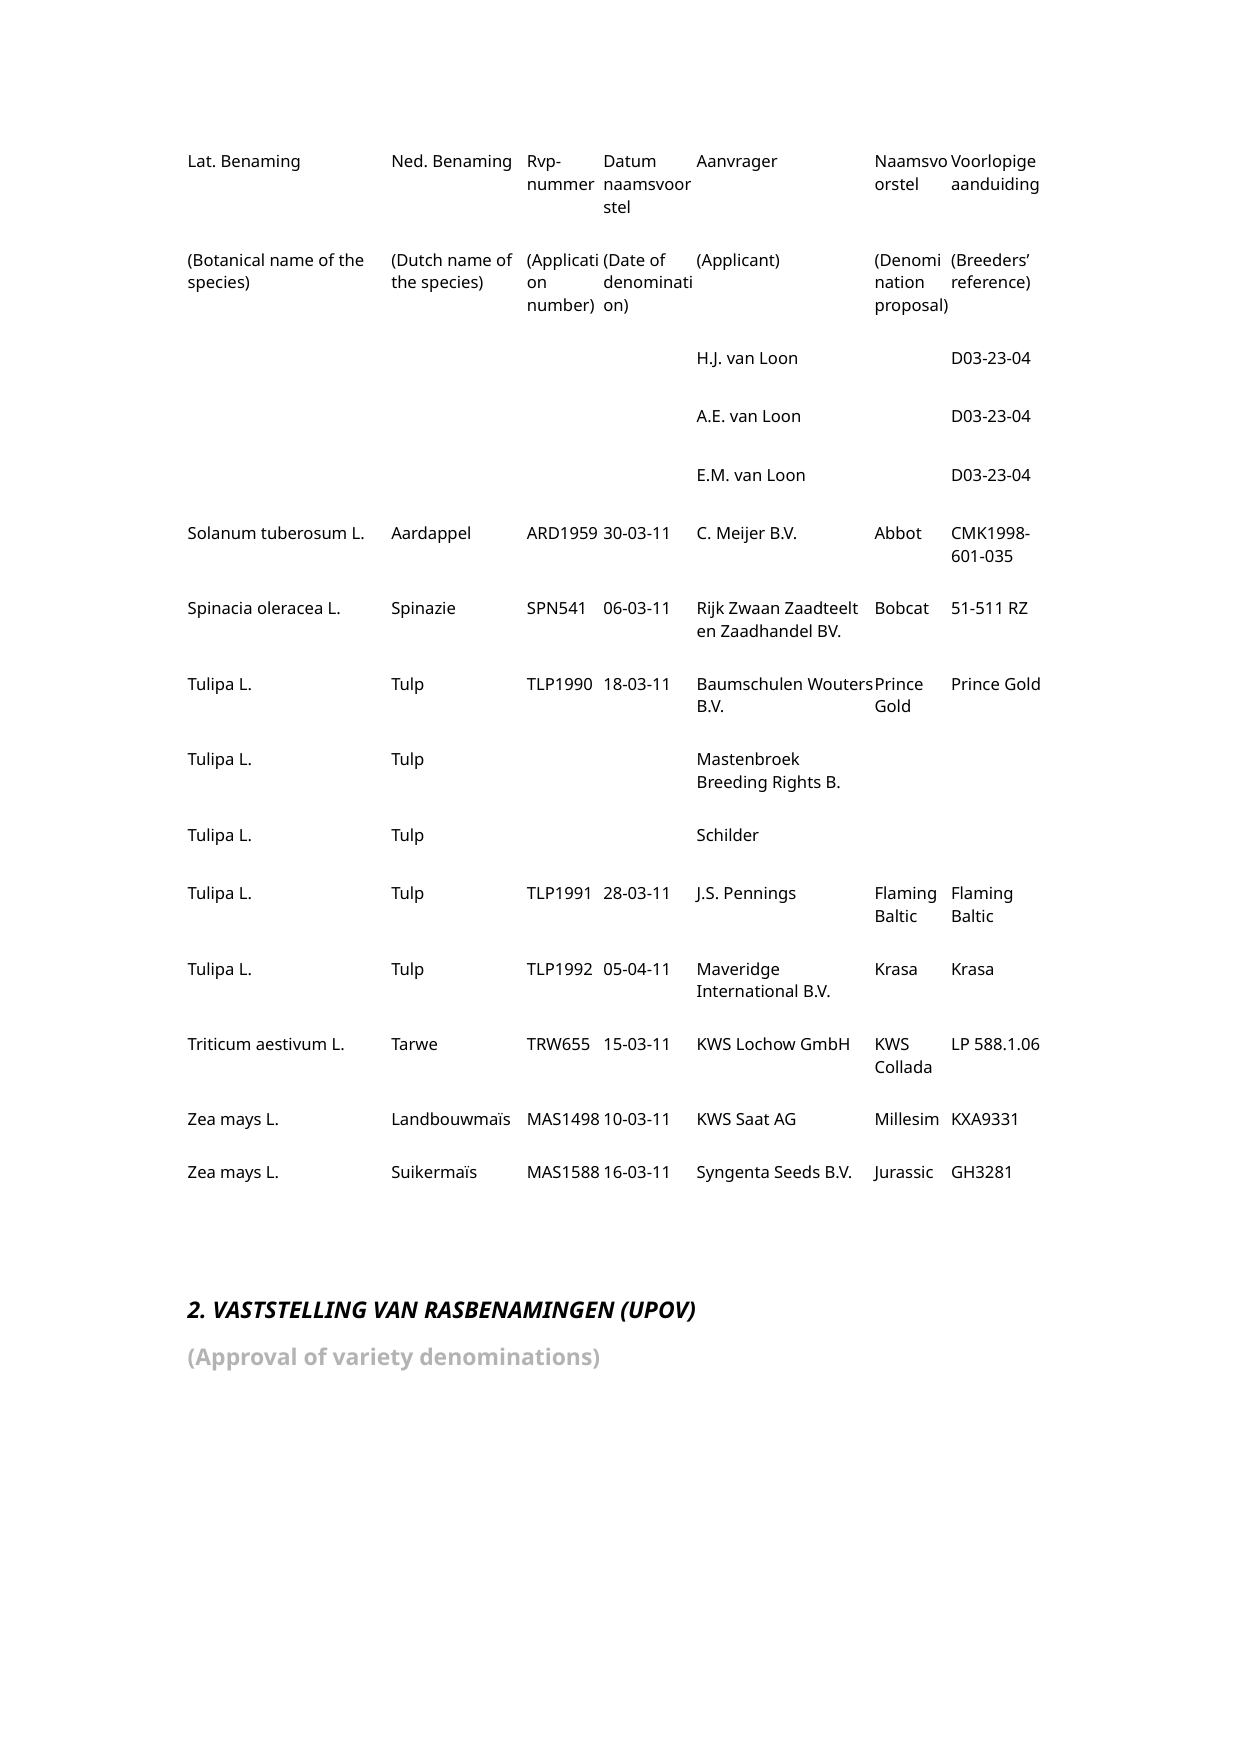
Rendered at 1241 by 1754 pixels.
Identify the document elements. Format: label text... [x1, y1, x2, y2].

table_cell Zea mays L. [188, 1108, 391, 1161]
table_cell Flaming Baltic [951, 882, 1053, 957]
table_cell 16-03-11 [603, 1161, 696, 1213]
table_cell 15-03-11 [603, 1033, 696, 1108]
table_cell [951, 748, 1053, 823]
table_cell Mastenbroek Breeding Rights B. [696, 748, 874, 823]
table_cell 51-511 RZ [951, 597, 1053, 672]
table_cell TLP1990 [527, 673, 603, 748]
table_cell ARD1959 [527, 522, 603, 597]
table_cell TLP1992 [527, 957, 603, 1032]
table_cell D03-23-04 [951, 405, 1053, 463]
table_cell [527, 748, 603, 823]
table_cell Tulipa L. [188, 748, 391, 823]
table_cell [391, 463, 527, 522]
table_cell [874, 823, 951, 882]
table_cell Solanum tuberosum L. [188, 522, 391, 597]
table_cell [527, 823, 603, 882]
table_cell Millesim [874, 1108, 951, 1161]
table_cell [603, 405, 696, 463]
table_cell Maveridge International B.V. [696, 957, 874, 1032]
table_cell [874, 748, 951, 823]
table_cell Krasa [951, 957, 1053, 1032]
table_header Aanvrager [696, 150, 874, 248]
table_cell [603, 823, 696, 882]
table_cell Baumschulen Wouters B.V. [696, 673, 874, 748]
table_cell (Applicant) [696, 248, 874, 346]
table_cell KWS Collada [874, 1033, 951, 1108]
table_cell LP 588.1.06 [951, 1033, 1053, 1108]
table_cell Spinacia oleracea L. [188, 597, 391, 672]
table_cell [603, 748, 696, 823]
table_cell Tulp [391, 957, 527, 1032]
table_cell C. Meijer B.V. [696, 522, 874, 597]
table_cell KWS Saat AG [696, 1108, 874, 1161]
table_cell 30-03-11 [603, 522, 696, 597]
table_cell J.S. Pennings [696, 882, 874, 957]
table_cell 28-03-11 [603, 882, 696, 957]
table_cell Landbouwmaïs [391, 1108, 527, 1161]
table_cell [391, 405, 527, 463]
table_cell [603, 463, 696, 522]
table_cell Schilder [696, 823, 874, 882]
table_cell [188, 463, 391, 522]
table_header Voorlopige aanduiding [951, 150, 1053, 248]
table_cell Flaming Baltic [874, 882, 951, 957]
table_cell [188, 346, 391, 405]
table_cell SPN541 [527, 597, 603, 672]
subtitle 2. VASTSTELLING VAN RASBENAMINGEN (UPOV) [187, 1294, 1053, 1326]
table_cell 05-04-11 [603, 957, 696, 1032]
table_cell Rijk Zwaan Zaadteelt en Zaadhandel BV. [696, 597, 874, 672]
table_cell [874, 346, 951, 405]
table_cell 18-03-11 [603, 673, 696, 748]
table_cell [527, 463, 603, 522]
table_cell H.J. van Loon [696, 346, 874, 405]
table_cell (Denomination proposal) [874, 248, 951, 346]
table_cell Tulipa L. [188, 673, 391, 748]
table_cell [527, 405, 603, 463]
table_cell A.E. van Loon [696, 405, 874, 463]
table_cell [527, 346, 603, 405]
table_cell Abbot [874, 522, 951, 597]
table_header Datum naamsvoorstel [603, 150, 696, 248]
table_cell Tulp [391, 748, 527, 823]
table_header Ned. Benaming [391, 150, 527, 248]
table_cell TRW655 [527, 1033, 603, 1108]
table_header Rvp-nummer [527, 150, 603, 248]
table_cell Tulipa L. [188, 882, 391, 957]
text (Approval of variety denominations) [187, 1341, 1053, 1372]
table_cell Suikermaïs [391, 1161, 527, 1213]
table_cell KWS Lochow GmbH [696, 1033, 874, 1108]
table_cell Prince Gold [951, 673, 1053, 748]
table_cell Prince Gold [874, 673, 951, 748]
table_cell MAS1498 [527, 1108, 603, 1161]
table_cell [603, 346, 696, 405]
table_cell [188, 405, 391, 463]
table_cell D03-23-04 [951, 463, 1053, 522]
table_cell Tulp [391, 673, 527, 748]
table_cell MAS1588 [527, 1161, 603, 1213]
table_cell (Breeders’ reference) [951, 248, 1053, 346]
table_cell Tulp [391, 882, 527, 957]
table_header Naamsvoorstel [874, 150, 951, 248]
table_cell Jurassic [874, 1161, 951, 1213]
table_cell Tulipa L. [188, 957, 391, 1032]
table_cell Triticum aestivum L. [188, 1033, 391, 1108]
table_cell Tulipa L. [188, 823, 391, 882]
table_cell (Dutch name of the species) [391, 248, 527, 346]
table_cell Bobcat [874, 597, 951, 672]
table_cell TLP1991 [527, 882, 603, 957]
table_header Lat. Benaming [188, 150, 391, 248]
table_cell KXA9331 [951, 1108, 1053, 1161]
table_cell (Application number) [527, 248, 603, 346]
table_cell 10-03-11 [603, 1108, 696, 1161]
table_cell E.M. van Loon [696, 463, 874, 522]
table_cell [951, 823, 1053, 882]
table_cell Tarwe [391, 1033, 527, 1108]
table_cell (Botanical name of the species) [188, 248, 391, 346]
table_cell [874, 463, 951, 522]
table_cell Zea mays L. [188, 1161, 391, 1213]
table_cell 06-03-11 [603, 597, 696, 672]
table_cell [874, 405, 951, 463]
table_cell [391, 346, 527, 405]
table_cell CMK1998-601-035 [951, 522, 1053, 597]
table_cell Krasa [874, 957, 951, 1032]
table_cell Tulp [391, 823, 527, 882]
table_cell Aardappel [391, 522, 527, 597]
table_cell Syngenta Seeds B.V. [696, 1161, 874, 1213]
table_cell D03-23-04 [951, 346, 1053, 405]
table_cell (Date of denomination) [603, 248, 696, 346]
table_cell GH3281 [951, 1161, 1053, 1213]
table_cell Spinazie [391, 597, 527, 672]
